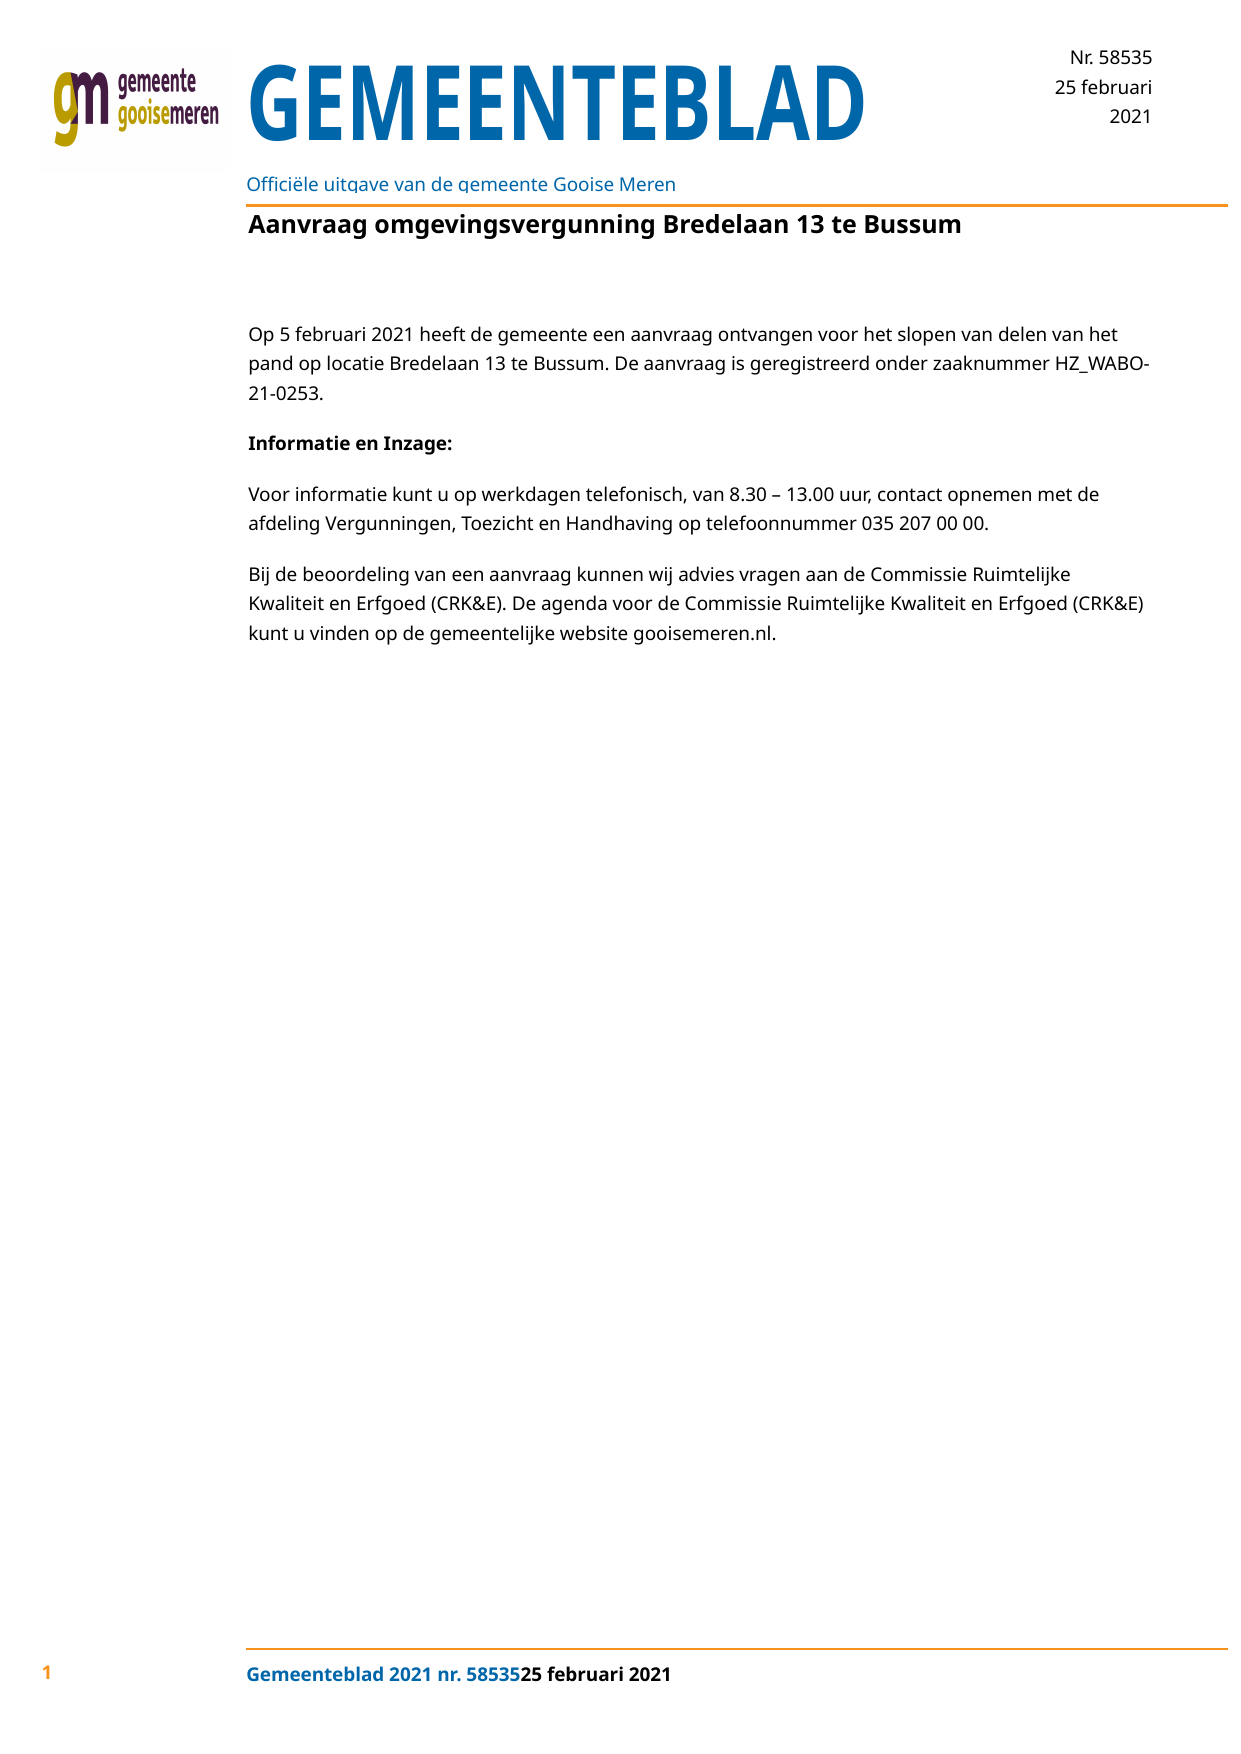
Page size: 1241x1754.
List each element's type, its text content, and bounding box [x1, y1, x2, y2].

text Op 5 februari 2021 heeft de gemeente een aanvraag ontvangen voor het slopen van delen van het pand op locatie Bredelaan 13 te Bussum. De aanvraag is geregistreerd onder zaaknummer HZ_WABO-21-0253. [248, 321, 1152, 406]
text Voor informatie kunt u op werkdagen telefonisch, van 8.30 – 13.00 uur, contact opnemen met de afdeling Vergunningen, Toezicht en Handhaving op telefoonnummer 035 207 00 00. [248, 481, 1152, 536]
text Informatie en Inzage: [248, 430, 1152, 456]
text Bij de beoordeling van een aanvraag kunnen wij advies vragen aan de Commissie Ruimtelijke Kwaliteit en Erfgoed (CRK&E). De agenda voor de Commissie Ruimtelijke Kwaliteit en Erfgoed (CRK&E) kunt u vinden op de gemeentelijke website gooisemeren.nl. [248, 561, 1152, 646]
picture [41, 47, 231, 172]
text Aanvraag omgevingsvergunning Bredelaan 13 te Bussum [248, 207, 1152, 241]
